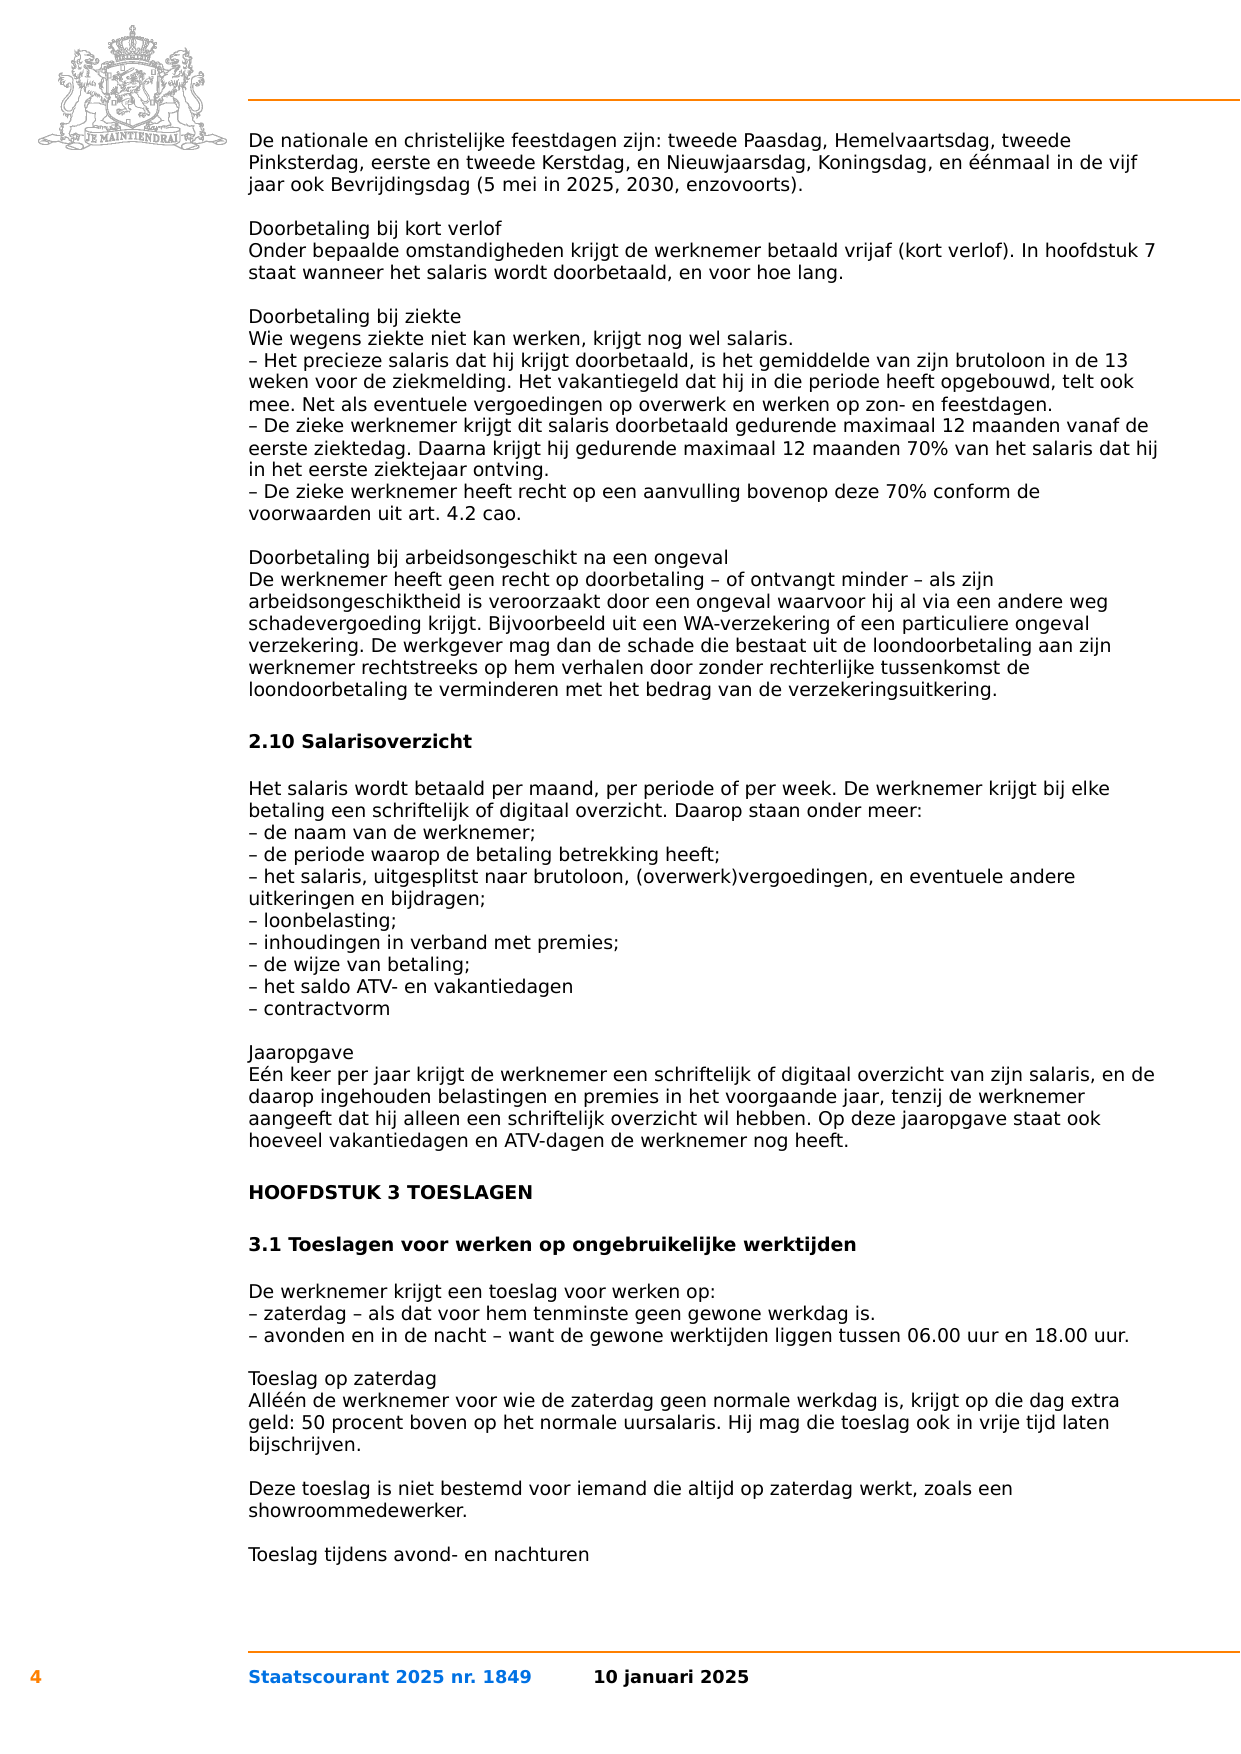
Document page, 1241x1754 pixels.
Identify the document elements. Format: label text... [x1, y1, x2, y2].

text Eén keer per jaar krijgt de werknemer een schriftelijk of digitaal overzicht van zijn salaris, en de daarop ingehouden belastingen en premies in het voorgaande jaar, tenzij de werknemer aangeeft dat hij alleen een schriftelijk overzicht wil hebben. Op deze jaaropgave staat ook hoeveel vakantiedagen en ATV-dagen de werknemer nog heeft. [248, 1064, 1163, 1152]
text Deze toeslag is niet bestemd voor iemand die altijd op zaterdag werkt, zoals een showroommedewerker. [248, 1478, 1163, 1522]
text – Het precieze salaris dat hij krijgt doorbetaald, is het gemiddelde van zijn brutoloon in de 13 weken voor de ziekmelding. Het vakantiegeld dat hij in die periode heeft opgebouwd, telt ook mee. Net als eventuele vergoedingen op overwerk en werken op zon- en feestdagen. [248, 349, 1163, 415]
text – contractvorm [248, 998, 1163, 1020]
text Alléén de werknemer voor wie de zaterdag geen normale werkdag is, krijgt op die dag extra geld: 50 procent boven op het normale uursalaris. Hij mag die toeslag ook in vrije tijd laten bijschrijven. [248, 1390, 1163, 1456]
text – loonbelasting; [248, 910, 1163, 932]
text De werknemer krijgt een toeslag voor werken op: [248, 1281, 1163, 1302]
text – de periode waarop de betaling betrekking heeft; [248, 844, 1163, 866]
text – het saldo ATV- en vakantiedagen [248, 976, 1163, 998]
picture [38, 25, 227, 150]
subtitle 2.10 Salarisoverzicht [248, 731, 1163, 753]
text – De zieke werknemer krijgt dit salaris doorbetaald gedurende maximaal 12 maanden vanaf de eerste ziektedag. Daarna krijgt hij gedurende maximaal 12 maanden 70% van het salaris dat hij in het eerste ziektejaar ontving. [248, 415, 1163, 481]
text Het salaris wordt betaald per maand, per periode of per week. De werknemer krijgt bij elke betaling een schriftelijk of digitaal overzicht. Daarop staan onder meer: [248, 778, 1163, 822]
text Doorbetaling bij ziekte [248, 306, 1163, 327]
text – de naam van de werknemer; [248, 822, 1163, 844]
text De werknemer heeft geen recht op doorbetaling – of ontvangt minder – als zijn arbeidsongeschiktheid is veroorzaakt door een ongeval waarvoor hij al via een andere weg schadevergoeding krijgt. Bijvoorbeeld uit een WA-verzekering of een particuliere ongeval verzekering. De werkgever mag dan de schade die bestaat uit de loondoorbetaling aan zijn werknemer rechtstreeks op hem verhalen door zonder rechterlijke tussenkomst de loondoorbetaling te verminderen met het bedrag van de verzekeringsuitkering. [248, 569, 1163, 701]
text Toeslag tijdens avond- en nachturen [248, 1544, 1163, 1566]
text – de wijze van betaling; [248, 954, 1163, 976]
text De nationale en christelijke feestdagen zijn: tweede Paasdag, Hemelvaartsdag, tweede Pinksterdag, eerste en tweede Kerstdag, en Nieuwjaarsdag, Koningsdag, en éénmaal in de vijf jaar ook Bevrijdingsdag (5 mei in 2025, 2030, enzovoorts). [248, 130, 1163, 196]
text – zaterdag – als dat voor hem tenminste geen gewone werkdag is. [248, 1302, 1163, 1324]
text Wie wegens ziekte niet kan werken, krijgt nog wel salaris. [248, 327, 1163, 349]
text – avonden en in de nacht – want de gewone werktijden liggen tussen 06.00 uur en 18.00 uur. [248, 1324, 1163, 1346]
text Doorbetaling bij arbeidsongeschikt na een ongeval [248, 547, 1163, 569]
text – het salaris, uitgesplitst naar brutoloon, (overwerk)vergoedingen, en eventuele andere uitkeringen en bijdragen; [248, 866, 1163, 910]
subtitle HOOFDSTUK 3 TOESLAGEN [248, 1182, 1163, 1203]
text – inhoudingen in verband met premies; [248, 932, 1163, 954]
text Toeslag op zaterdag [248, 1368, 1163, 1390]
subtitle 3.1 Toeslagen voor werken op ongebruikelijke werktijden [248, 1233, 1163, 1256]
text Doorbetaling bij kort verlof [248, 218, 1163, 240]
text Onder bepaalde omstandigheden krijgt de werknemer betaald vrijaf (kort verlof). In hoofdstuk 7 staat wanneer het salaris wordt doorbetaald, en voor hoe lang. [248, 240, 1163, 284]
text Jaaropgave [248, 1042, 1163, 1064]
text – De zieke werknemer heeft recht op een aanvulling bovenop deze 70% conform de voorwaarden uit art. 4.2 cao. [248, 481, 1163, 525]
